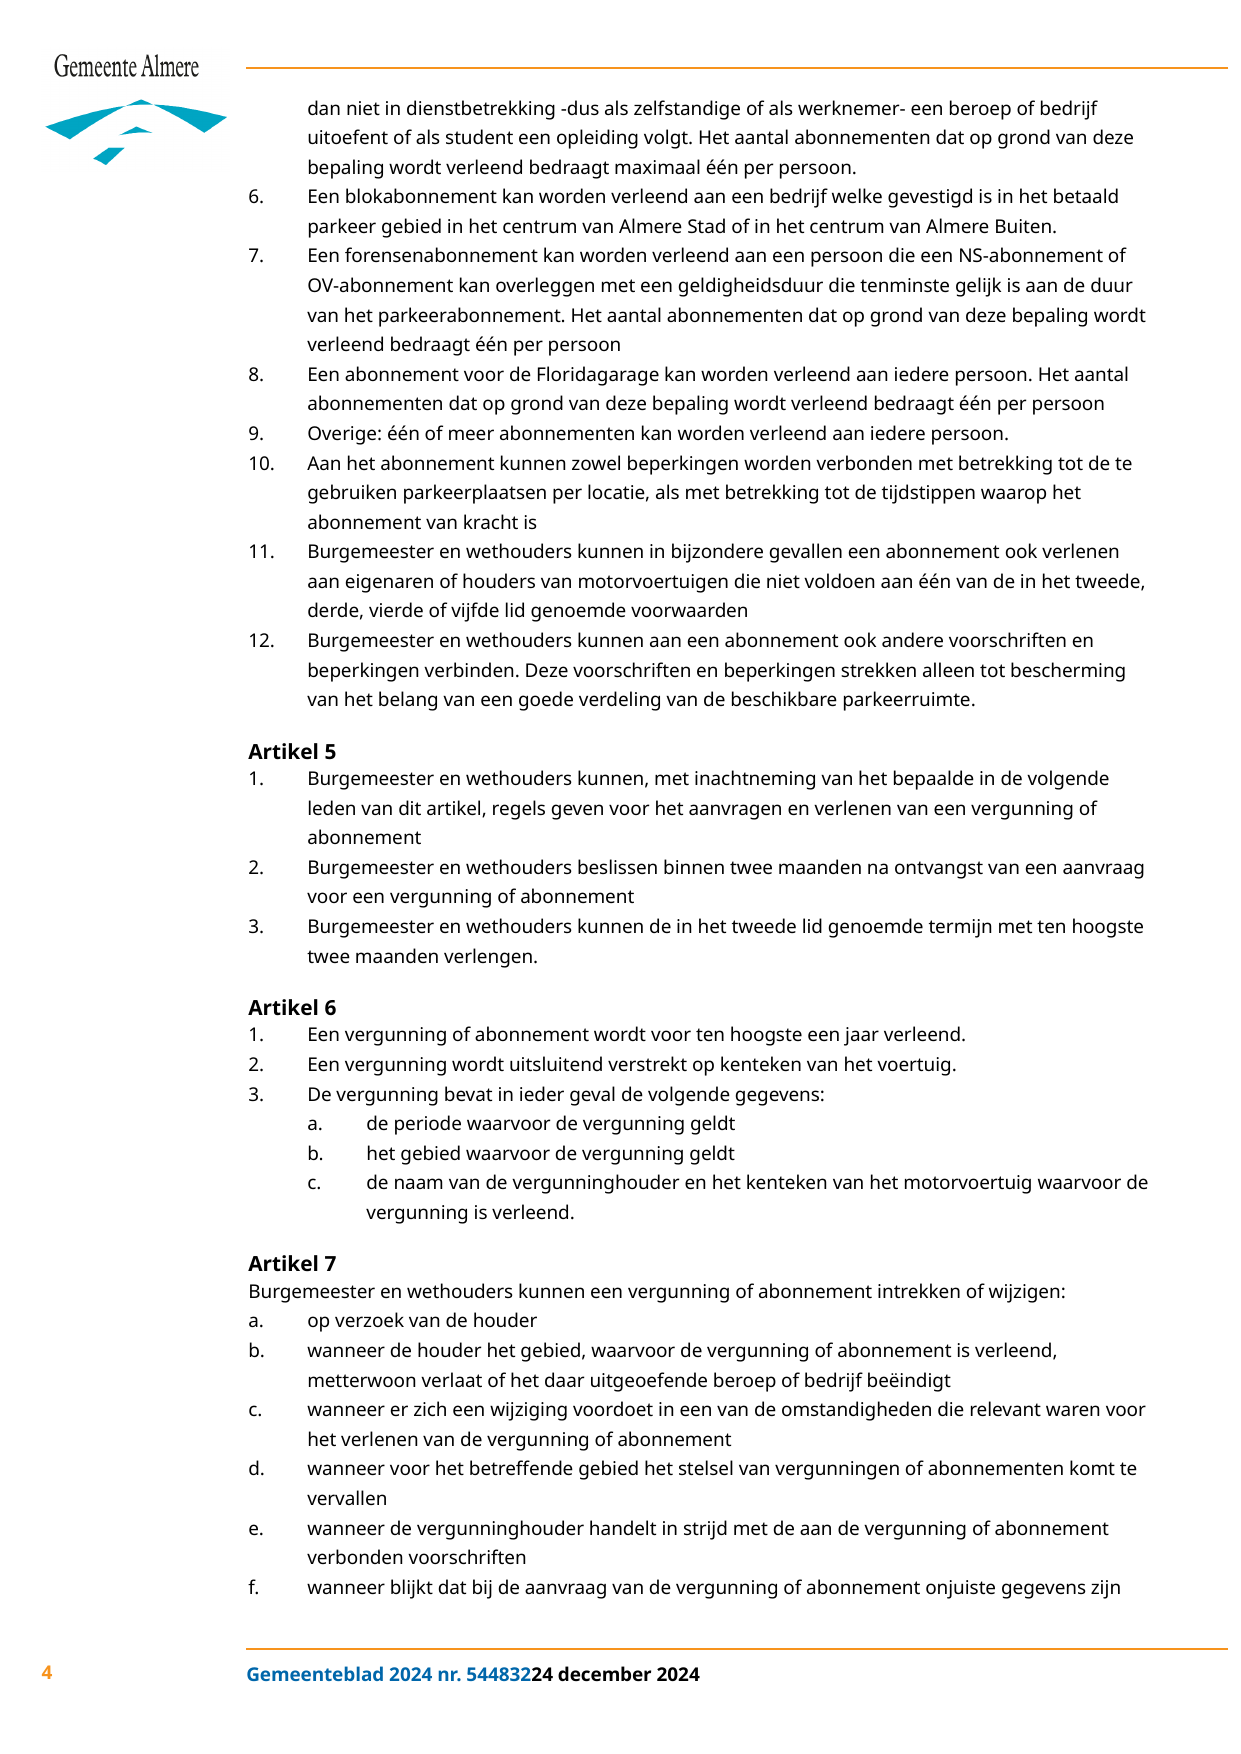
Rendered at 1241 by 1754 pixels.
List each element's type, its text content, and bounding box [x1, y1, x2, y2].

list de naam van de vergunninghouder en het kenteken van het motorvoertuig waarvoor de vergunning is verleend. [307, 1169, 1152, 1225]
list De vergunning bevat in ieder geval de volgende gegevens: [248, 1081, 1152, 1107]
picture [41, 47, 231, 172]
list Burgemeester en wethouders kunnen in bijzondere gevallen een abonnement ook verlenen aan eigenaren of houders van motorvoertuigen die niet voldoen aan één van de in het tweede, derde, vierde of vijfde lid genoemde voorwaarden [248, 538, 1152, 623]
list Burgemeester en wethouders kunnen, met inachtneming van het bepaalde in de volgende leden van dit artikel, regels geven voor het aanvragen en verlenen van een vergunning of abonnement [248, 765, 1152, 850]
list Overige: één of meer abonnementen kan worden verleend aan iedere persoon. [248, 420, 1152, 446]
text Artikel 6 [248, 993, 1152, 1022]
list Een vergunning wordt uitsluitend verstrekt op kenteken van het voertuig. [248, 1051, 1152, 1077]
list wanneer blijkt dat bij de aanvraag van de vergunning of abonnement onjuiste gegevens zijn [248, 1574, 1152, 1599]
list wanneer er zich een wijziging voordoet in een van de omstandigheden die relevant waren voor het verlenen van de vergunning of abonnement [248, 1396, 1152, 1452]
list het gebied waarvoor de vergunning geldt [307, 1140, 1152, 1166]
list de periode waarvoor de vergunning geldt [307, 1110, 1152, 1136]
list Burgemeester en wethouders beslissen binnen twee maanden na ontvangst van een aanvraag voor een vergunning of abonnement [248, 854, 1152, 909]
list Aan het abonnement kunnen zowel beperkingen worden verbonden met betrekking tot de te gebruiken parkeerplaatsen per locatie, als met betrekking tot de tijdstippen waarop het abonnement van kracht is [248, 450, 1152, 535]
list Een abonnement voor de Floridagarage kan worden verleend aan iedere persoon. Het aantal abonnementen dat op grond van deze bepaling wordt verleend bedraagt één per persoon [248, 361, 1152, 416]
list Een blokabonnement kan worden verleend aan een bedrijf welke gevestigd is in het betaald parkeer gebied in het centrum van Almere Stad of in het centrum van Almere Buiten. [248, 183, 1152, 239]
list wanneer de vergunninghouder handelt in strijd met de aan de vergunning of abonnement verbonden voorschriften [248, 1515, 1152, 1570]
text Artikel 7 [248, 1249, 1152, 1278]
list op verzoek van de houder [248, 1308, 1152, 1333]
text Burgemeester en wethouders kunnen een vergunning of abonnement intrekken of wijzigen: [248, 1278, 1152, 1304]
text Artikel 5 [248, 737, 1152, 765]
list Een forensenabonnement kan worden verleend aan een persoon die een NS-abonnement of OV-abonnement kan overleggen met een geldigheidsduur die tenminste gelijk is aan de duur van het parkeerabonnement. Het aantal abonnementen dat op grond van deze bepaling wordt verleend bedraagt één per persoon [248, 243, 1152, 357]
list Een vergunning of abonnement wordt voor ten hoogste een jaar verleend. [248, 1022, 1152, 1047]
list Burgemeester en wethouders kunnen de in het tweede lid genoemde termijn met ten hoogste twee maanden verlengen. [248, 913, 1152, 968]
list wanneer de houder het gebied, waarvoor de vergunning of abonnement is verleend, metterwoon verlaat of het daar uitgeoefende beroep of bedrijf beëindigt [248, 1337, 1152, 1392]
list Burgemeester en wethouders kunnen aan een abonnement ook andere voorschriften en beperkingen verbinden. Deze voorschriften en beperkingen strekken alleen tot bescherming van het belang van een goede verdeling van de beschikbare parkeerruimte. [248, 627, 1152, 712]
list dan niet in dienstbetrekking -dus als zelfstandige of als werknemer- een beroep of bedrijf uitoefent of als student een opleiding volgt. Het aantal abonnementen dat op grond van deze bepaling wordt verleend bedraagt maximaal één per persoon. [248, 95, 1152, 180]
list wanneer voor het betreffende gebied het stelsel van vergunningen of abonnementen komt te vervallen [248, 1456, 1152, 1511]
